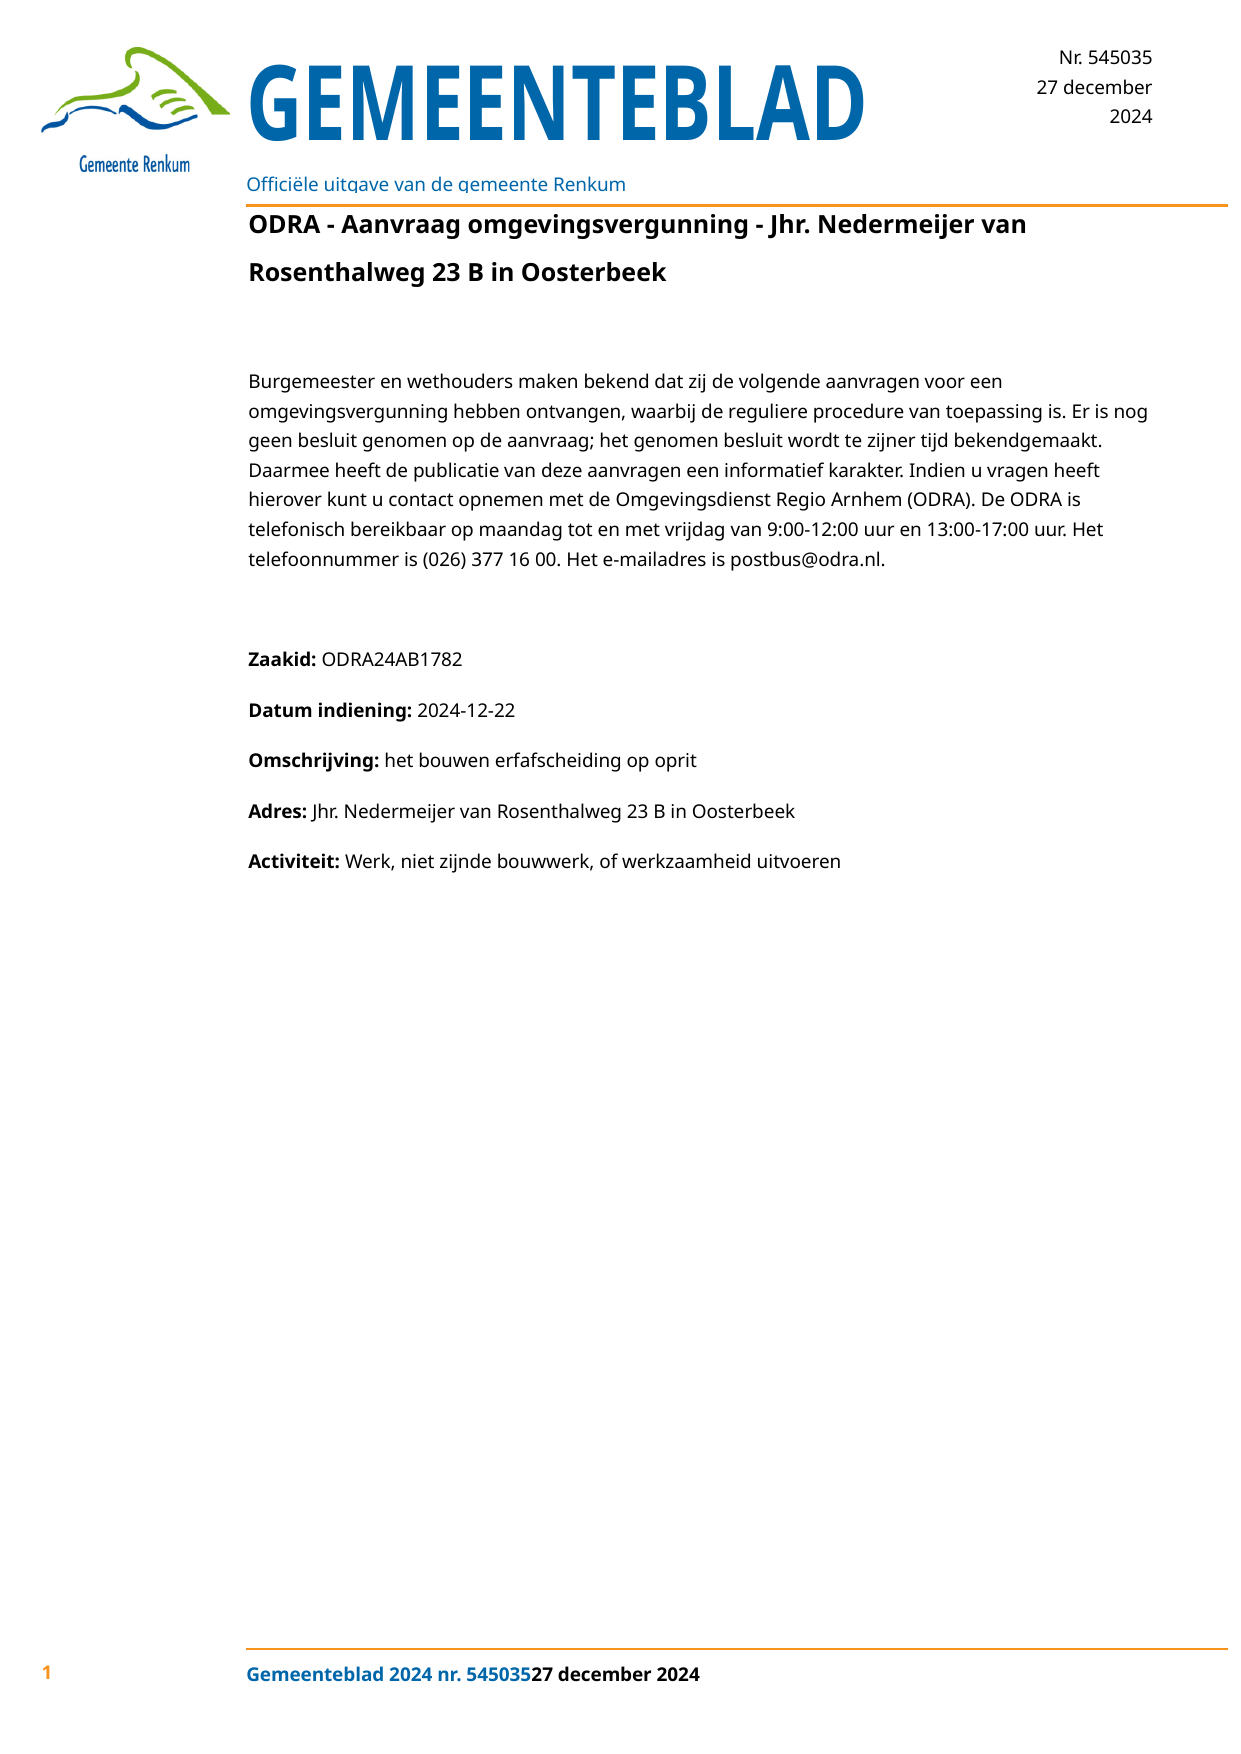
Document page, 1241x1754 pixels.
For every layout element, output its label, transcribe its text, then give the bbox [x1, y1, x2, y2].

text Burgemeester en wethouders maken bekend dat zij de volgende aanvragen voor een omgevingsvergunning hebben ontvangen, waarbij de reguliere procedure van toepassing is. Er is nog geen besluit genomen op de aanvraag; het genomen besluit wordt te zijner tijd bekendgemaakt. Daarmee heeft de publicatie van deze aanvragen een informatief karakter. Indien u vragen heeft hierover kunt u contact opnemen met de Omgevingsdienst Regio Arnhem (ODRA). De ODRA is telefonisch bereikbaar op maandag tot en met vrijdag van 9:00-12:00 uur en 13:00-17:00 uur. Het telefoonnummer is (026) 377 16 00. Het e-mailadres is postbus@odra.nl. [248, 368, 1152, 572]
text Zaakid: ODRA24AB1782 [248, 647, 1152, 672]
text Datum indiening: 2024-12-22 [248, 697, 1152, 723]
text Omschrijving: het bouwen erfafscheiding op oprit [248, 747, 1152, 773]
text Activiteit: Werk, niet zijnde bouwwerk, of werkzaamheid uitvoeren [248, 848, 1152, 874]
picture [41, 47, 231, 172]
text Adres: Jhr. Nedermeijer van Rosenthalweg 23 B in Oosterbeek [248, 798, 1152, 824]
text ODRA - Aanvraag omgevingsvergunning - Jhr. Nedermeijer van Rosenthalweg 23 B in Oosterbeek [248, 207, 1152, 288]
